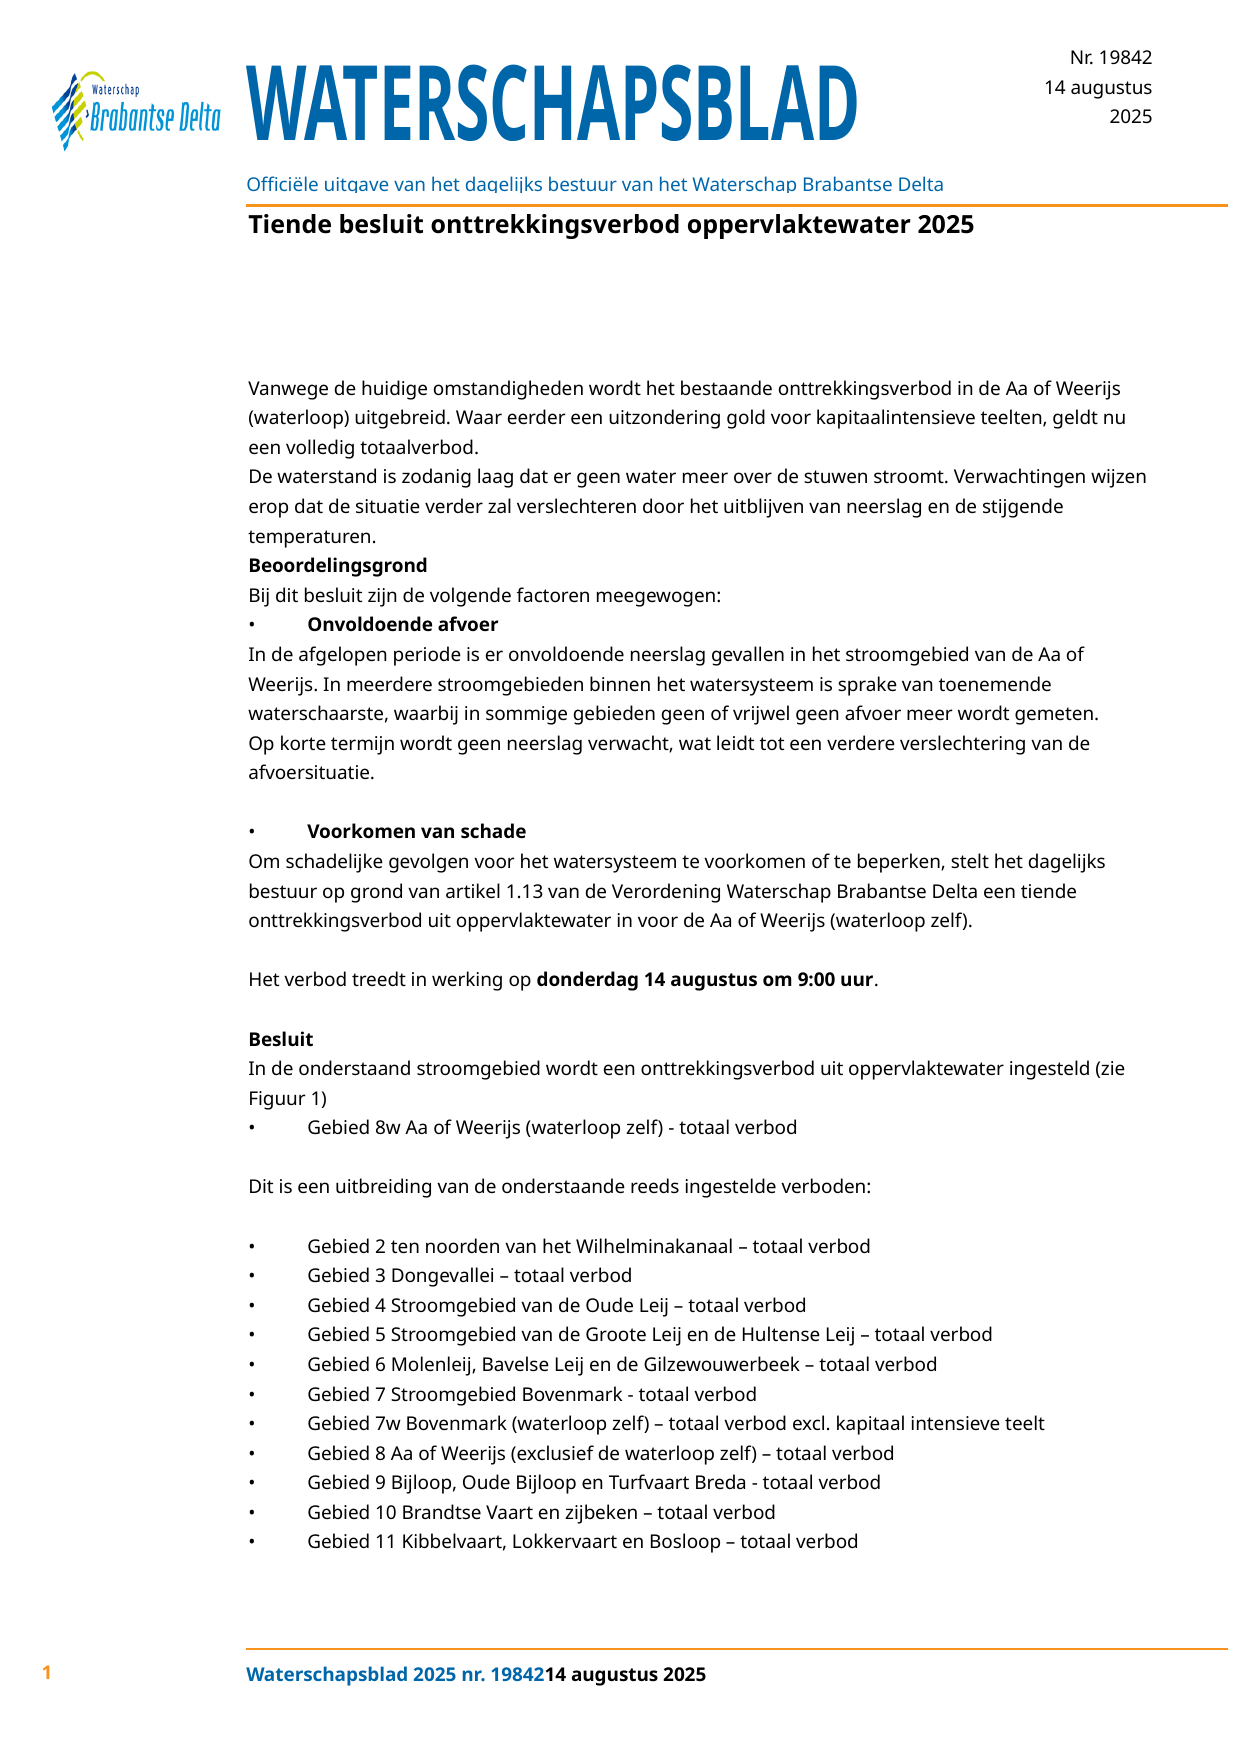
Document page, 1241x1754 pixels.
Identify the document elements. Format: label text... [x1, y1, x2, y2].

text De waterstand is zodanig laag dat er geen water meer over de stuwen stroomt. Verwachtingen wijzen erop dat de situatie verder zal verslechteren door het uitblijven van neerslag en de stijgende temperaturen. [248, 464, 1152, 548]
list Gebied 11 Kibbelvaart, Lokkervaart en Bosloop – totaal verbod [248, 1529, 1152, 1554]
text Dit is een uitbreiding van de onderstaande reeds ingestelde verboden: [248, 1174, 1152, 1199]
text Besluit [248, 1026, 1152, 1051]
list Gebied 7w Bovenmark (waterloop zelf) – totaal verbod excl. kapitaal intensieve teelt [248, 1410, 1152, 1436]
list Gebied 3 Dongevallei – totaal verbod [248, 1262, 1152, 1288]
picture [41, 47, 231, 172]
text Beoordelingsgrond [248, 552, 1152, 578]
text Vanwege de huidige omstandigheden wordt het bestaande onttrekkingsverbod in de Aa of Weerijs (waterloop) uitgebreid. Waar eerder een uitzondering gold voor kapitaalintensieve teelten, geldt nu een volledig totaalverbod. [248, 375, 1152, 460]
text Bij dit besluit zijn de volgende factoren meegewogen: [248, 582, 1152, 608]
text Tiende besluit onttrekkingsverbod oppervlaktewater 2025 [248, 207, 1152, 241]
list Gebied 8w Aa of Weerijs (waterloop zelf) - totaal verbod [248, 1114, 1152, 1140]
text In de afgelopen periode is er onvoldoende neerslag gevallen in het stroomgebied van de Aa of Weerijs. In meerdere stroomgebieden binnen het watersysteem is sprake van toenemende waterschaarste, waarbij in sommige gebieden geen of vrijwel geen afvoer meer wordt gemeten. [248, 641, 1152, 726]
list Gebied 10 Brandtse Vaart en zijbeken – totaal verbod [248, 1499, 1152, 1525]
list Gebied 9 Bijloop, Oude Bijloop en Turfvaart Breda - totaal verbod [248, 1469, 1152, 1495]
list Gebied 4 Stroomgebied van de Oude Leij – totaal verbod [248, 1292, 1152, 1318]
list Onvoldoende afvoer [248, 612, 1152, 637]
text Het verbod treedt in werking op donderdag 14 augustus om 9:00 uur. [248, 967, 1152, 992]
text Op korte termijn wordt geen neerslag verwacht, wat leidt tot een verdere verslechtering van de afvoersituatie. [248, 730, 1152, 785]
text Om schadelijke gevolgen voor het watersysteem te voorkomen of te beperken, stelt het dagelijks bestuur op grond van artikel 1.13 van de Verordening Waterschap Brabantse Delta een tiende onttrekkingsverbod uit oppervlaktewater in voor de Aa of Weerijs (waterloop zelf). [248, 848, 1152, 933]
list Voorkomen van schade [248, 819, 1152, 844]
list Gebied 7 Stroomgebied Bovenmark - totaal verbod [248, 1381, 1152, 1406]
list Gebied 6 Molenleij, Bavelse Leij en de Gilzewouwerbeek – totaal verbod [248, 1351, 1152, 1377]
list Gebied 2 ten noorden van het Wilhelminakanaal – totaal verbod [248, 1233, 1152, 1258]
text In de onderstaand stroomgebied wordt een onttrekkingsverbod uit oppervlaktewater ingesteld (zie Figuur 1) [248, 1055, 1152, 1111]
list Gebied 5 Stroomgebied van de Groote Leij en de Hultense Leij – totaal verbod [248, 1322, 1152, 1347]
list Gebied 8 Aa of Weerijs (exclusief de waterloop zelf) – totaal verbod [248, 1440, 1152, 1466]
